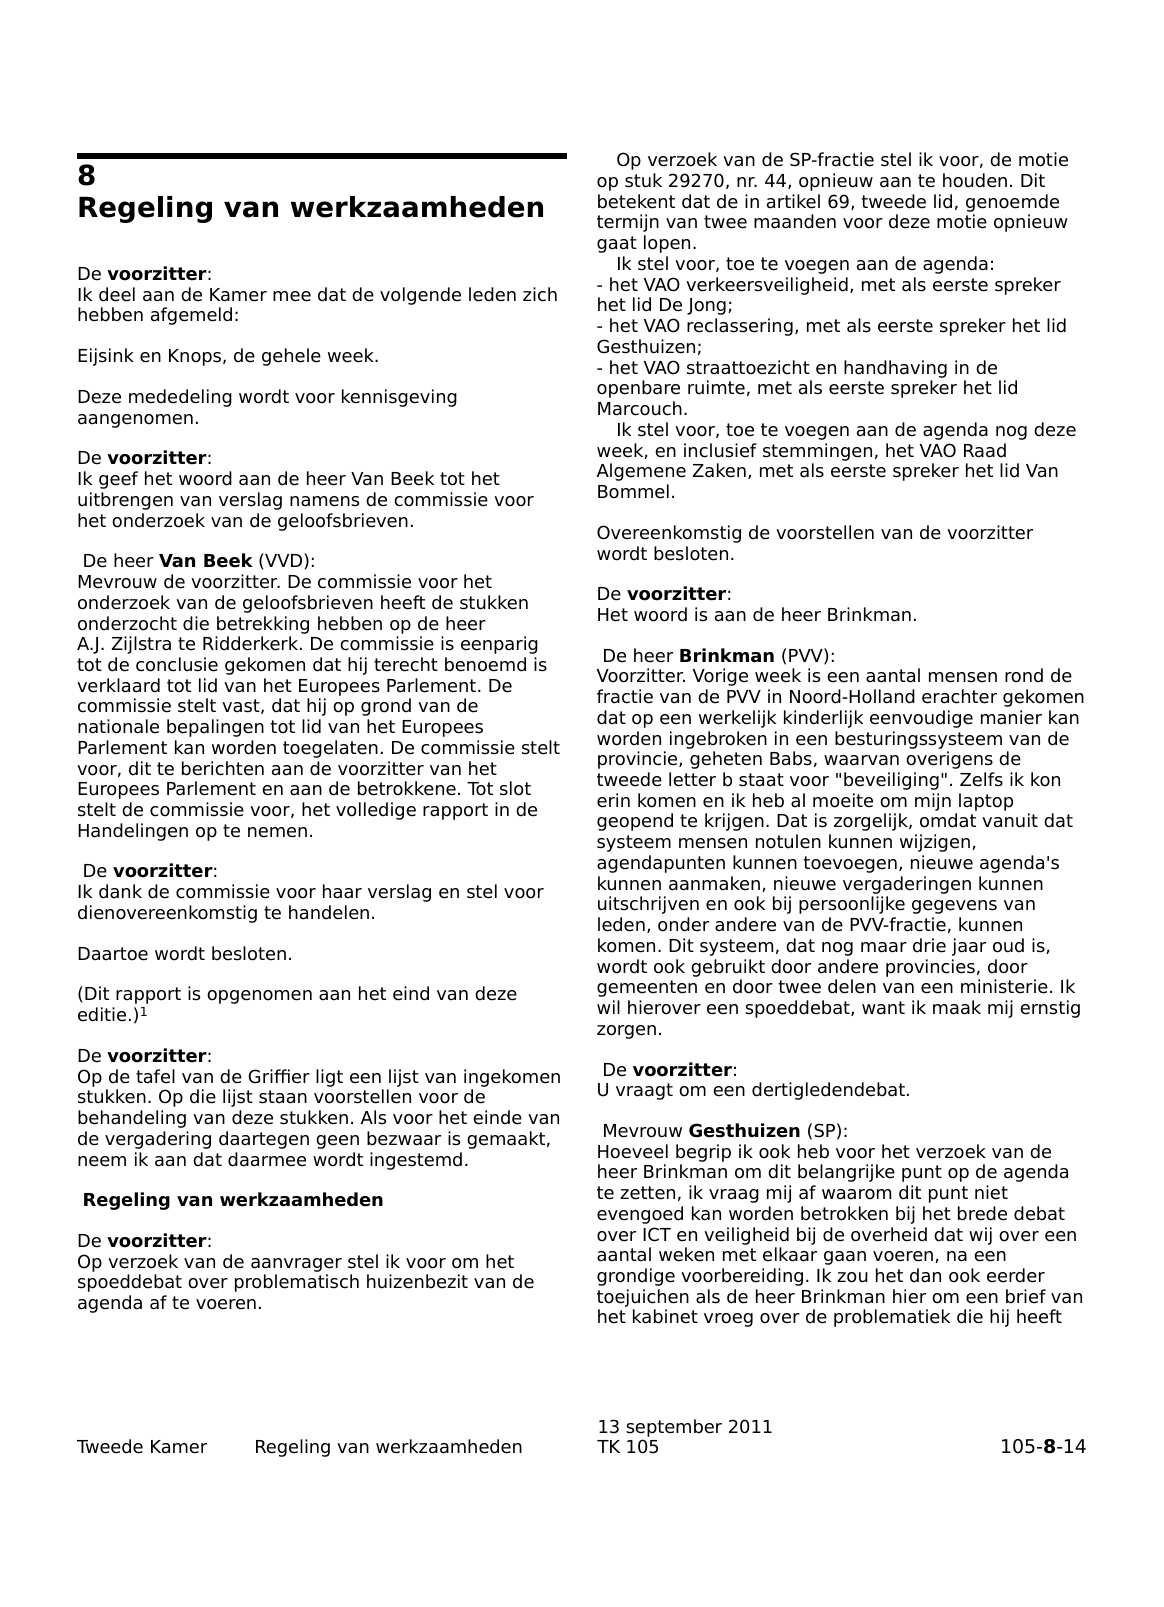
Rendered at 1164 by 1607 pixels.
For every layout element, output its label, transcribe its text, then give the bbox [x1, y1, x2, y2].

text Ik dank de commissie voor haar verslag en stel voor dienovereenkomstig te handelen. [77, 882, 567, 923]
title 8 Regeling van werkzaamheden [77, 159, 567, 224]
text Deze mededeling wordt voor kennisgeving aangenomen. [77, 387, 567, 428]
text - het VAO reclassering, met als eerste spreker het lid Gesthuizen; [596, 316, 1087, 357]
text De voorzitter: [596, 1059, 1087, 1080]
text Ik geef het woord aan de heer Van Beek tot het uitbrengen van verslag namens de commissie voor het onderzoek van de geloofsbrieven. [77, 469, 567, 531]
text - het VAO verkeersveiligheid, met als eerste spreker het lid De Jong; [596, 274, 1087, 316]
text De voorzitter: [596, 584, 1087, 605]
text De voorzitter: [77, 448, 567, 469]
text Daartoe wordt besloten. [77, 943, 567, 964]
text De voorzitter: [77, 264, 567, 284]
text De voorzitter: [77, 1046, 567, 1066]
text Overeenkomstig de voorstellen van de voorzitter wordt besloten. [596, 523, 1087, 564]
text U vraagt om een dertigledendebat. [596, 1080, 1087, 1101]
text Eijsink en Knops, de gehele week. [77, 346, 567, 367]
text De heer Van Beek (VVD): [77, 551, 567, 572]
text Ik deel aan de Kamer mee dat de volgende leden zich hebben afgemeld: [77, 284, 567, 326]
text Hoeveel begrip ik ook heb voor het verzoek van de heer Brinkman om dit belangrijke punt op de agenda te zetten, ik vraag mij af waarom dit punt niet evengoed kan worden betrokken bij het brede debat over ICT en veiligheid bij de overheid dat wij over een aantal weken met elkaar gaan voeren, na een grondige voorbereiding. Ik zou het dan ook eerder toejuichen als de heer Brinkman hier om een brief van het kabinet vroeg over de problematiek die hij heeft [596, 1142, 1087, 1328]
text Het woord is aan de heer Brinkman. [596, 605, 1087, 626]
text De voorzitter: [77, 1231, 567, 1252]
text Mevrouw Gesthuizen (SP): [596, 1121, 1087, 1142]
text Regeling van werkzaamheden [77, 1190, 567, 1211]
text Op verzoek van de SP-fractie stel ik voor, de motie op stuk 29270, nr. 44, opnieuw aan te houden. Dit betekent dat de in artikel 69, tweede lid, genoemde termijn van twee maanden voor deze motie opnieuw gaat lopen. [596, 150, 1087, 254]
text Voorzitter. Vorige week is een aantal mensen rond de fractie van de PVV in Noord-Holland erachter gekomen dat op een werkelijk kinderlijk eenvoudige manier kan worden ingebroken in een besturingssysteem van de provincie, geheten Babs, waarvan overigens de tweede letter b staat voor "beveiliging". Zelfs ik kon erin komen en ik heb al moeite om mijn laptop geopend te krijgen. Dat is zorgelijk, omdat vanuit dat systeem mensen notulen kunnen wijzigen, agendapunten kunnen toevoegen, nieuwe agenda's kunnen aanmaken, nieuwe vergaderingen kunnen uitschrijven en ook bij persoonlijke gegevens van leden, onder andere van de PVV-fractie, kunnen komen. Dit systeem, dat nog maar drie jaar oud is, wordt ook gebruikt door andere provincies, door gemeenten en door twee delen van een ministerie. Ik wil hierover een spoeddebat, want ik maak mij ernstig zorgen. [596, 666, 1087, 1039]
text Mevrouw de voorzitter. De commissie voor het onderzoek van de geloofsbrieven heeft de stukken onderzocht die betrekking hebben op de heer A.J. Zijlstra te Ridderkerk. De commissie is eenparig tot de conclusie gekomen dat hij terecht benoemd is verklaard tot lid van het Europees Parlement. De commissie stelt vast, dat hij op grond van de nationale bepalingen tot lid van het Europees Parlement kan worden toegelaten. De commissie stelt voor, dit te berichten aan de voorzitter van het Europees Parlement en aan de betrokkene. Tot slot stelt de commissie voor, het volledige rapport in de Handelingen op te nemen. [77, 572, 567, 841]
text - het VAO straattoezicht en handhaving in de openbare ruimte, met als eerste spreker het lid Marcouch. [596, 357, 1087, 420]
text De heer Brinkman (PVV): [596, 646, 1087, 666]
text Op de tafel van de Griffier ligt een lijst van ingekomen stukken. Op die lijst staan voorstellen voor de behandeling van deze stukken. Als voor het einde van de vergadering daartegen geen bezwaar is gemaakt, neem ik aan dat daarmee wordt ingestemd. [77, 1066, 567, 1170]
text Op verzoek van de aanvrager stel ik voor om het spoeddebat over problematisch huizenbezit van de agenda af te voeren. [77, 1252, 567, 1314]
text Ik stel voor, toe te voegen aan de agenda nog deze week, en inclusief stemmingen, het VAO Raad Algemene Zaken, met als eerste spreker het lid Van Bommel. [596, 420, 1087, 503]
text (Dit rapport is opgenomen aan het eind van deze editie.)1 [77, 984, 567, 1026]
text De voorzitter: [77, 861, 567, 882]
text Ik stel voor, toe te voegen aan de agenda: [596, 254, 1087, 274]
